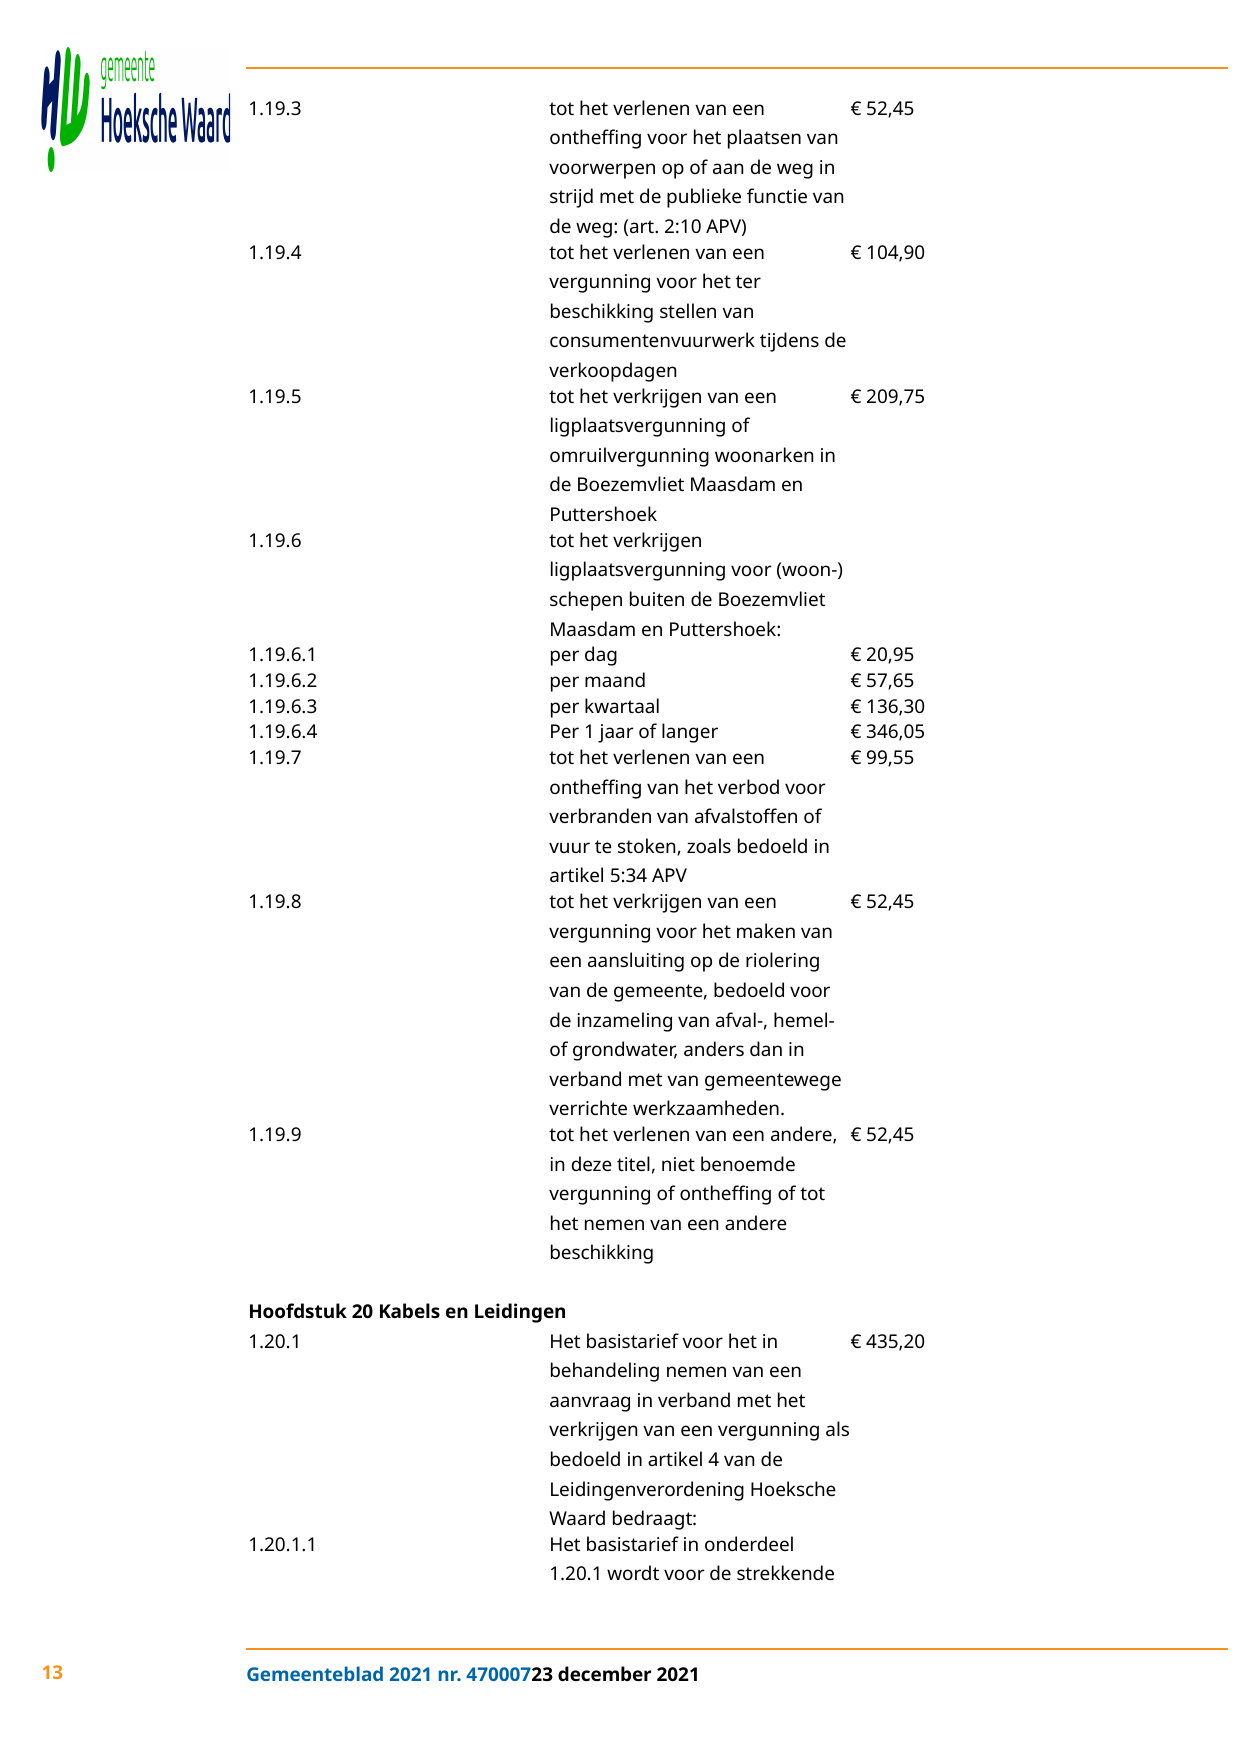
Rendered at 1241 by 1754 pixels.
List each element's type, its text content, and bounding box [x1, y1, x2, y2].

table_cell € 52,45 [850, 889, 1152, 1121]
table_cell € 136,30 [850, 693, 1152, 719]
table_cell tot het verlenen van een ontheffing voor het plaatsen van voorwerpen op of aan de weg in strijd met de publieke functie van de weg: (art. 2:10 APV) [549, 95, 850, 239]
table_cell tot het verlenen van een vergunning voor het ter beschikking stellen van consumentenvuurwerk tijdens de verkoopdagen [549, 239, 850, 383]
table_cell € 52,45 [850, 95, 1152, 239]
table_cell € 346,05 [850, 719, 1152, 744]
table_cell 1.19.4 [248, 239, 549, 383]
table_cell 1.20.1.1 [248, 1531, 549, 1586]
picture [41, 47, 231, 172]
table_cell tot het verlenen van een andere, in deze titel, niet benoemde vergunning of ontheffing of tot het nemen van een andere beschikking [549, 1121, 850, 1265]
table_cell Per 1 jaar of langer [549, 719, 850, 744]
table_header Het basistarief voor het in behandeling nemen van een aanvraag in verband met het verkrijgen van een vergunning als bedoeld in artikel 4 van de Leidingenverordening Hoeksche Waard bedraagt: [549, 1328, 850, 1531]
table_cell € 20,95 [850, 641, 1152, 667]
table_cell 1.19.3 [248, 95, 549, 239]
table_cell per kwartaal [549, 693, 850, 719]
table_cell 1.19.9 [248, 1121, 549, 1265]
table_cell € 104,90 [850, 239, 1152, 383]
table_cell tot het verlenen van een ontheffing van het verbod voor verbranden van afvalstoffen of vuur te stoken, zoals bedoeld in artikel 5:34 APV [549, 744, 850, 888]
table_cell € 99,55 [850, 744, 1152, 888]
table_cell € 52,45 [850, 1121, 1152, 1265]
table_cell 1.19.6 [248, 527, 549, 641]
table_cell 1.19.6.2 [248, 667, 549, 693]
table_cell 1.19.6.1 [248, 641, 549, 667]
text Hoofdstuk 20 Kabels en Leidingen [248, 1298, 1152, 1324]
table_cell 1.19.6.3 [248, 693, 549, 719]
table_cell 1.19.8 [248, 889, 549, 1121]
table_cell 1.19.5 [248, 383, 549, 527]
table_header 1.20.1 [248, 1328, 549, 1531]
table_cell tot het verkrijgen ligplaatsvergunning voor (woon-) schepen buiten de Boezemvliet Maasdam en Puttershoek: [549, 527, 850, 641]
table_cell € 57,65 [850, 667, 1152, 693]
table_cell tot het verkrijgen van een ligplaatsvergunning of omruilvergunning woonarken in de Boezemvliet Maasdam en Puttershoek [549, 383, 850, 527]
table_cell tot het verkrijgen van een vergunning voor het maken van een aansluiting op de riolering van de gemeente, bedoeld voor de inzameling van afval-, hemel- of grondwater, anders dan in verband met van gemeentewege verrichte werkzaamheden. [549, 889, 850, 1121]
table_cell Het basistarief in onderdeel 1.20.1 wordt voor de strekkende [549, 1531, 850, 1586]
table_cell 1.19.6.4 [248, 719, 549, 744]
table_cell € 209,75 [850, 383, 1152, 527]
table_cell [850, 527, 1152, 641]
table_cell per maand [549, 667, 850, 693]
table_cell 1.19.7 [248, 744, 549, 888]
table_cell per dag [549, 641, 850, 667]
table_cell [850, 1531, 1152, 1586]
table_header € 435,20 [850, 1328, 1152, 1531]
